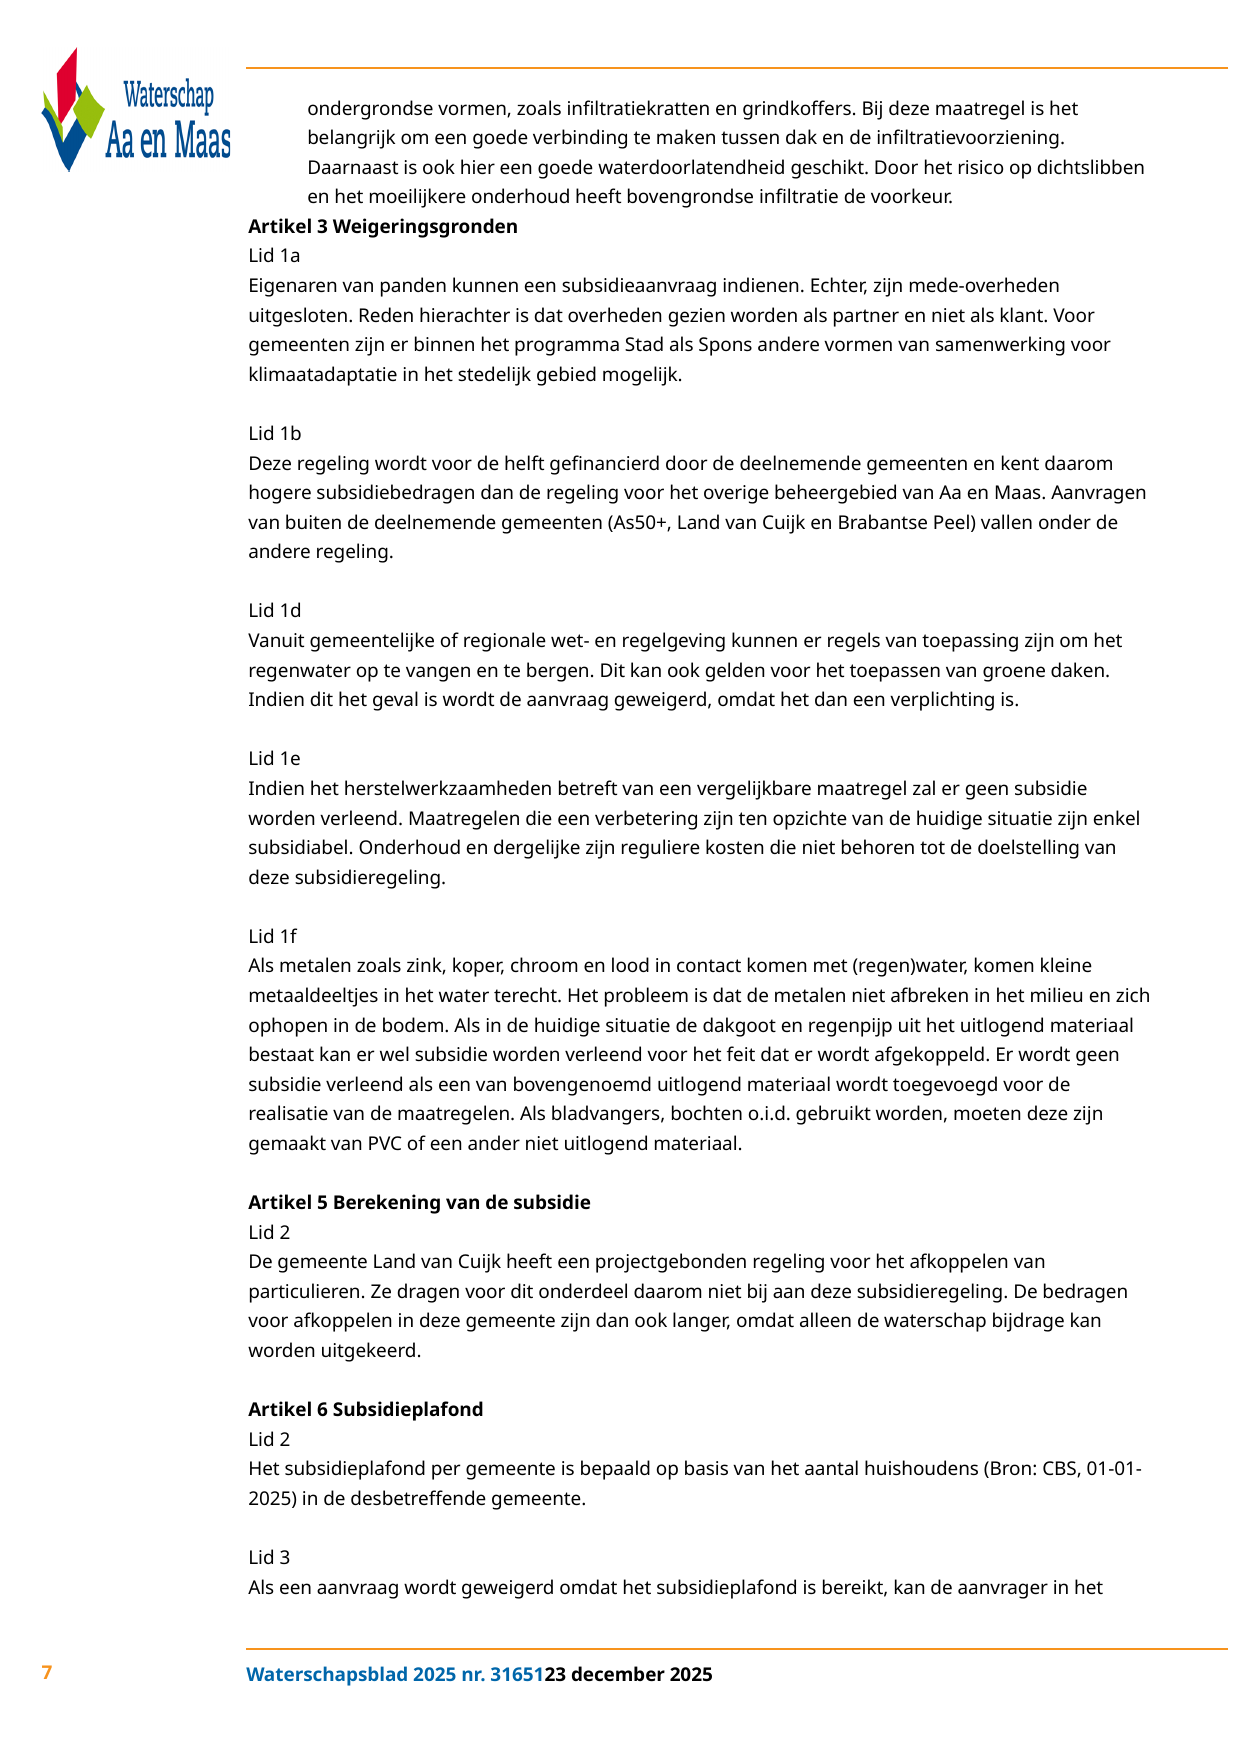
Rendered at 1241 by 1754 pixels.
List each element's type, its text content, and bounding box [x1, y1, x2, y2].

text Eigenaren van panden kunnen een subsidieaanvraag indienen. Echter, zijn mede-overheden uitgesloten. Reden hierachter is dat overheden gezien worden als partner en niet als klant. Voor gemeenten zijn er binnen het programma Stad als Spons andere vormen van samenwerking voor klimaatadaptatie in het stedelijk gebied mogelijk. [248, 272, 1152, 387]
text Lid 3 [248, 1544, 1152, 1570]
text Als metalen zoals zink, koper, chroom en lood in contact komen met (regen)water, komen kleine metaaldeeltjes in het water terecht. Het probleem is dat de metalen niet afbreken in het milieu en zich ophopen in de bodem. Als in de huidige situatie de dakgoot en regenpijp uit het uitlogend materiaal bestaat kan er wel subsidie worden verleend voor het feit dat er wordt afgekoppeld. Er wordt geen subsidie verleend als een van bovengenoemd uitlogend materiaal wordt toegevoegd voor de realisatie van de maatregelen. Als bladvangers, bochten o.i.d. gebruikt worden, moeten deze zijn gemaakt van PVC of een ander niet uitlogend materiaal. [248, 953, 1152, 1156]
text Vanuit gemeentelijke of regionale wet- en regelgeving kunnen er regels van toepassing zijn om het regenwater op te vangen en te bergen. Dit kan ook gelden voor het toepassen van groene daken. Indien dit het geval is wordt de aanvraag geweigerd, omdat het dan een verplichting is. [248, 627, 1152, 712]
text Artikel 6 Subsidieplafond [248, 1396, 1152, 1422]
text Als een aanvraag wordt geweigerd omdat het subsidieplafond is bereikt, kan de aanvrager in het [248, 1574, 1152, 1600]
list ondergrondse vormen, zoals infiltratiekratten en grindkoffers. Bij deze maatregel is het belangrijk om een goede verbinding te maken tussen dak en de infiltratievoorziening. Daarnaast is ook hier een goede waterdoorlatendheid geschikt. Door het risico op dichtslibben en het moeilijkere onderhoud heeft bovengrondse infiltratie de voorkeur. [248, 95, 1152, 209]
text Lid 1b [248, 420, 1152, 446]
text Lid 1f [248, 923, 1152, 949]
text Het subsidieplafond per gemeente is bepaald op basis van het aantal huishoudens (Bron: CBS, 01-01-2025) in de desbetreffende gemeente. [248, 1456, 1152, 1511]
text Artikel 5 Berekening van de subsidie [248, 1189, 1152, 1215]
text Artikel 3 Weigeringsgronden [248, 213, 1152, 239]
text Lid 2 [248, 1426, 1152, 1452]
text Deze regeling wordt voor de helft gefinancierd door de deelnemende gemeenten en kent daarom hogere subsidiebedragen dan de regeling voor het overige beheergebied van Aa en Maas. Aanvragen van buiten de deelnemende gemeenten (As50+, Land van Cuijk en Brabantse Peel) vallen onder de andere regeling. [248, 450, 1152, 564]
text Lid 1e [248, 746, 1152, 771]
text Lid 1d [248, 598, 1152, 623]
text Lid 2 [248, 1219, 1152, 1245]
picture [41, 47, 231, 172]
text Lid 1a [248, 243, 1152, 268]
text De gemeente Land van Cuijk heeft een projectgebonden regeling voor het afkoppelen van particulieren. Ze dragen voor dit onderdeel daarom niet bij aan deze subsidieregeling. De bedragen voor afkoppelen in deze gemeente zijn dan ook langer, omdat alleen de waterschap bijdrage kan worden uitgekeerd. [248, 1248, 1152, 1363]
text Indien het herstelwerkzaamheden betreft van een vergelijkbare maatregel zal er geen subsidie worden verleend. Maatregelen die een verbetering zijn ten opzichte van de huidige situatie zijn enkel subsidiabel. Onderhoud en dergelijke zijn reguliere kosten die niet behoren tot de doelstelling van deze subsidieregeling. [248, 775, 1152, 890]
